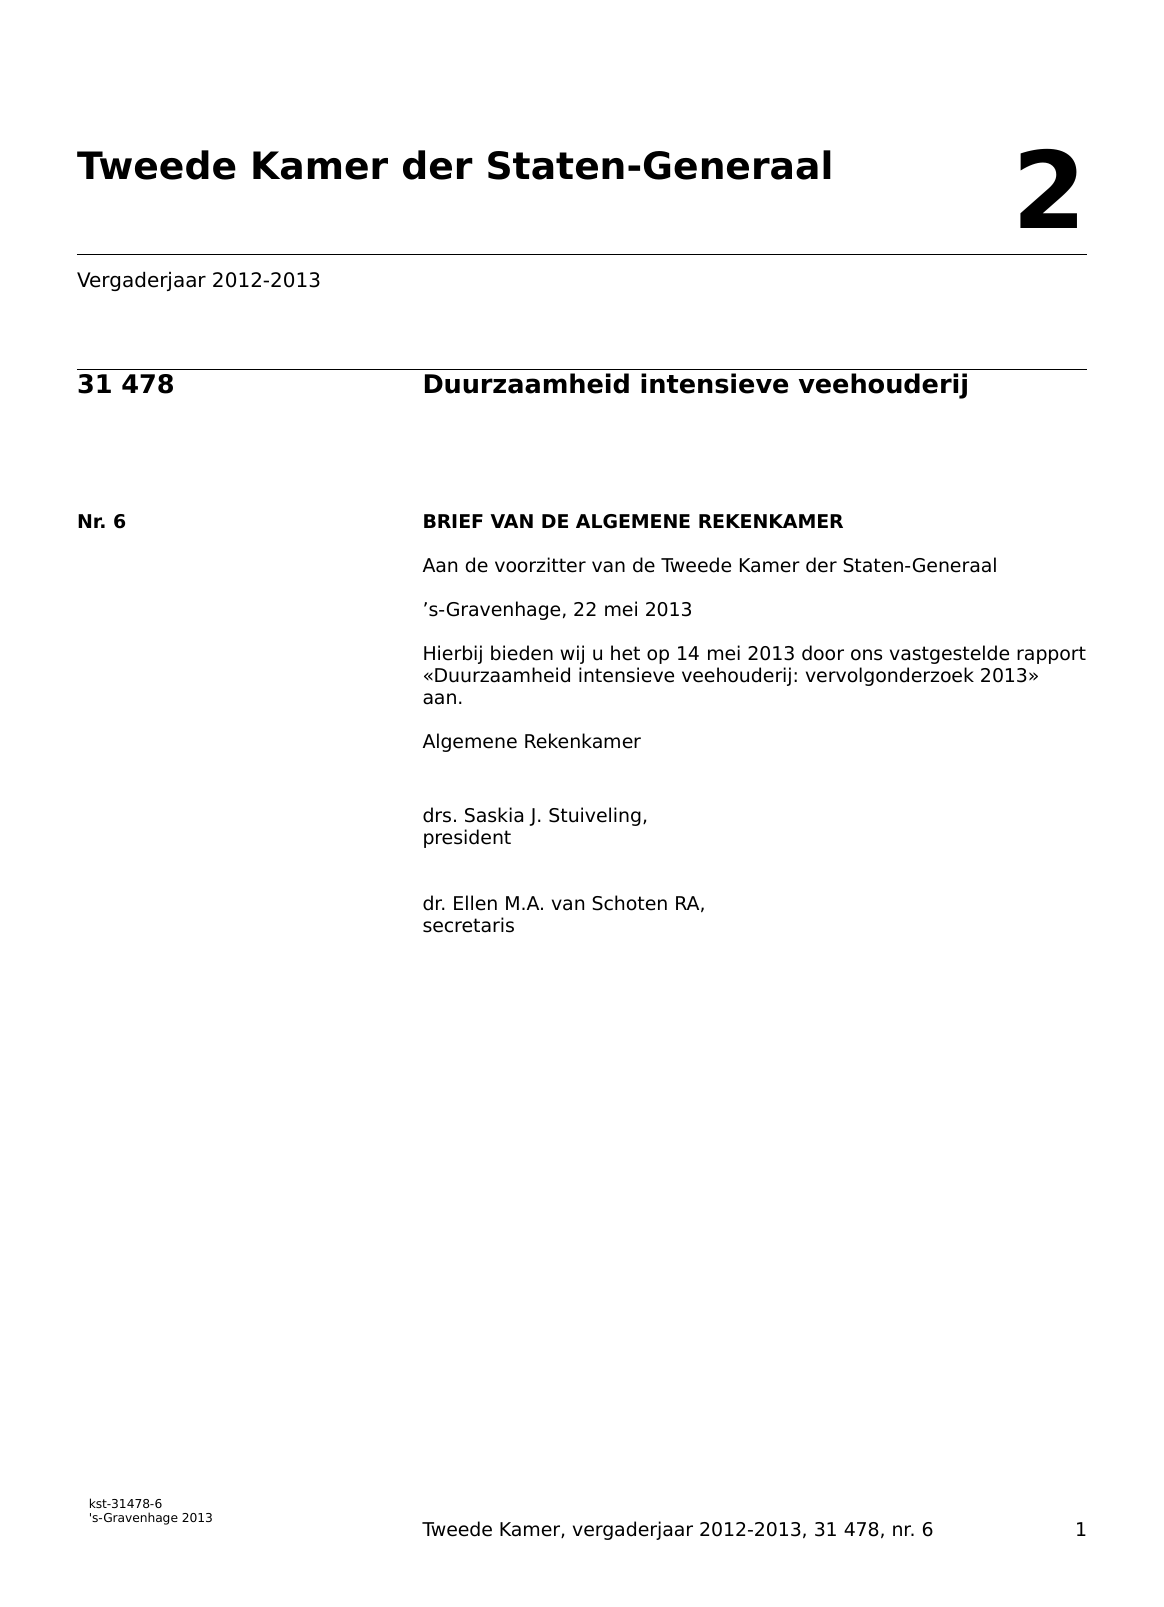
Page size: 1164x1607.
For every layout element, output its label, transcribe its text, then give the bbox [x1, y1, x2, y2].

text ’s-Gravenhage, 22 mei 2013 [422, 599, 1087, 621]
subtitle 31 478 Duurzaamheid intensieve veehouderij [77, 370, 1087, 399]
text drs. Saskia J. Stuiveling, president [422, 783, 1087, 849]
table_header Tweede Kamer der Staten-Generaal [77, 130, 886, 254]
text Aan de voorzitter van de Tweede Kamer der Staten-Generaal [422, 555, 1087, 577]
table_cell Vergaderjaar 2012-2013 [77, 255, 1087, 369]
text Hierbij bieden wij u het op 14 mei 2013 door ons vastgestelde rapport «Duurzaamheid intensieve veehouderij: vervolgonderzoek 2013» aan. [422, 643, 1087, 709]
table_header 2 [886, 130, 1087, 254]
text Algemene Rekenkamer [422, 731, 1087, 753]
subtitle Nr. 6 BRIEF VAN DE ALGEMENE REKENKAMER [77, 511, 1087, 532]
text kst-31478-6 [88, 1497, 323, 1511]
text dr. Ellen M.A. van Schoten RA, secretaris [422, 871, 1087, 937]
text 's-Gravenhage 2013 [88, 1511, 323, 1525]
